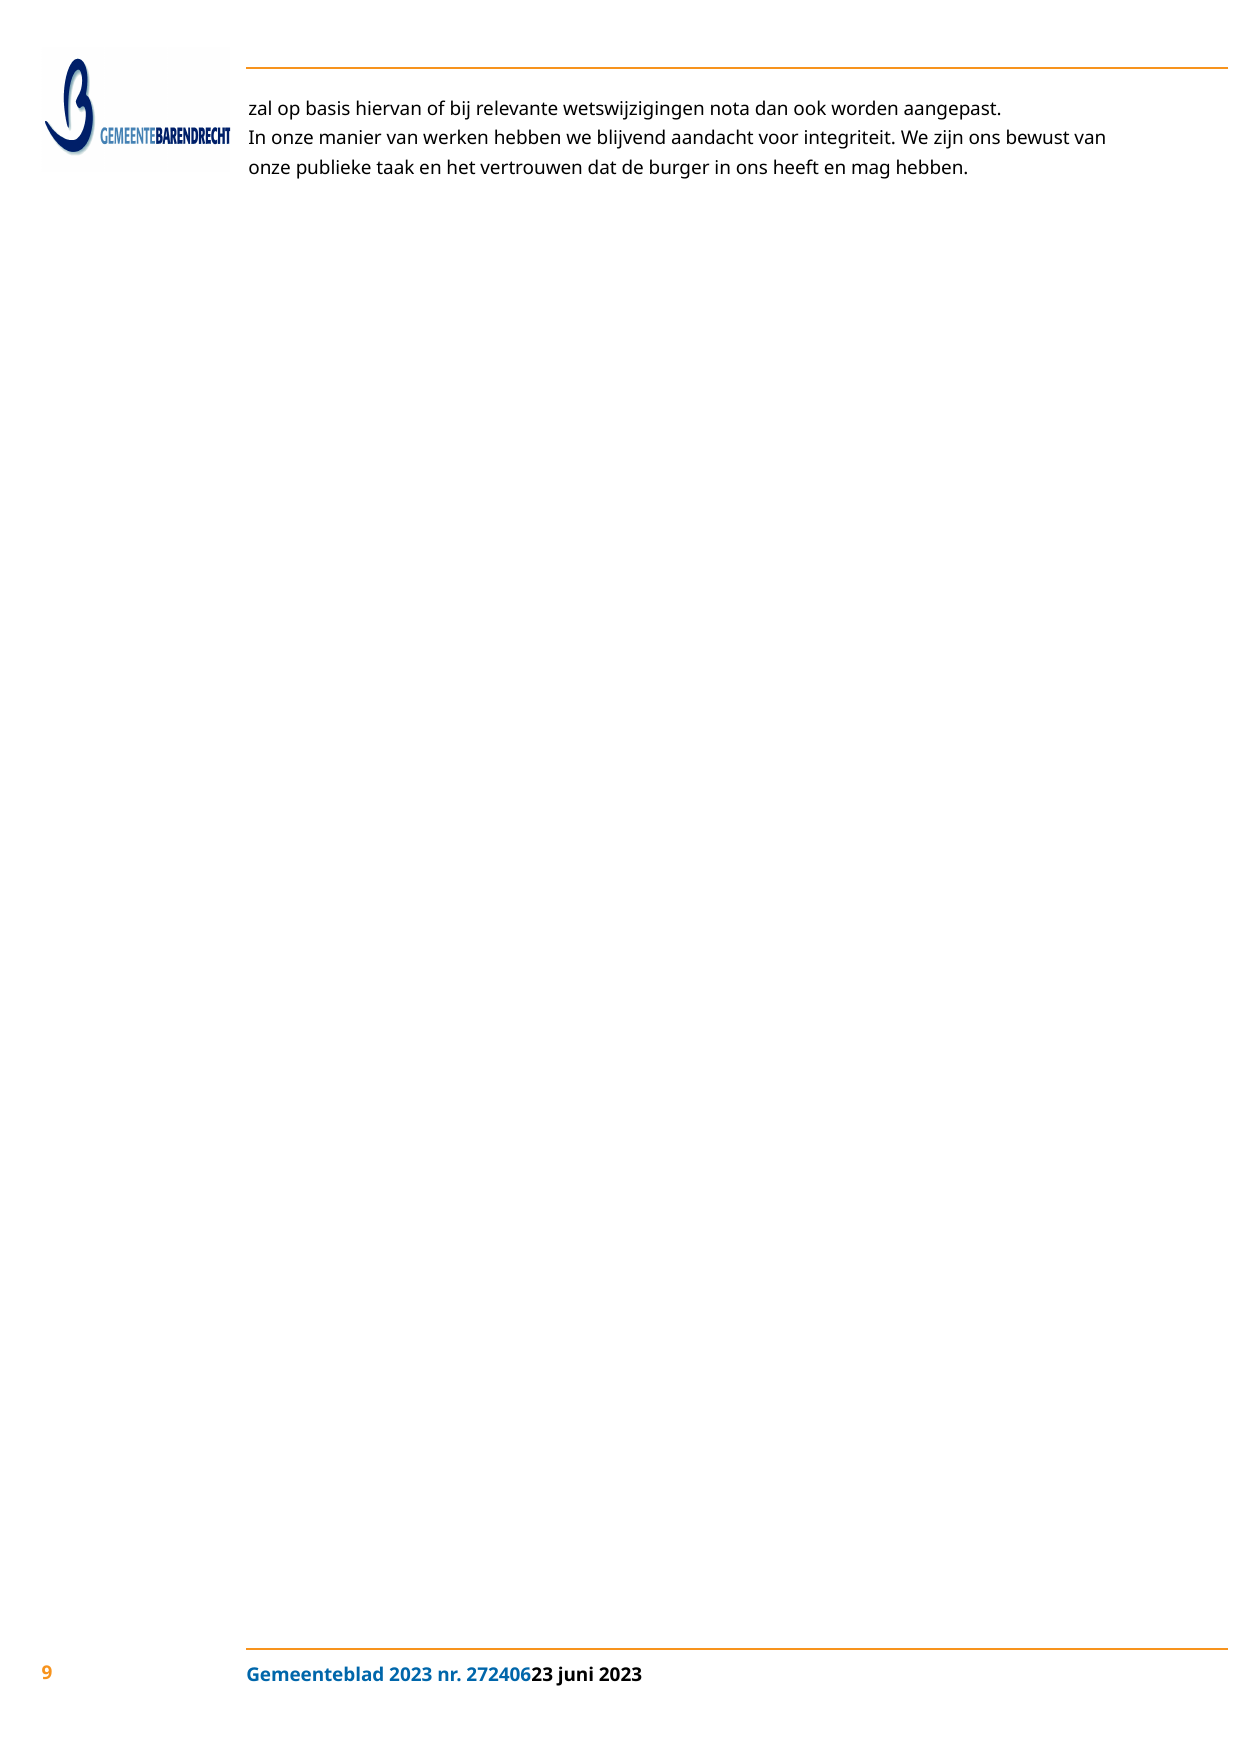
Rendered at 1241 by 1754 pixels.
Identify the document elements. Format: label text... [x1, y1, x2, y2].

text In onze manier van werken hebben we blijvend aandacht voor integriteit. We zijn ons bewust van onze publieke taak en het vertrouwen dat de burger in ons heeft en mag hebben. [248, 124, 1152, 180]
picture [41, 47, 231, 172]
text zal op basis hiervan of bij relevante wetswijzigingen nota dan ook worden aangepast. [248, 95, 1152, 121]
